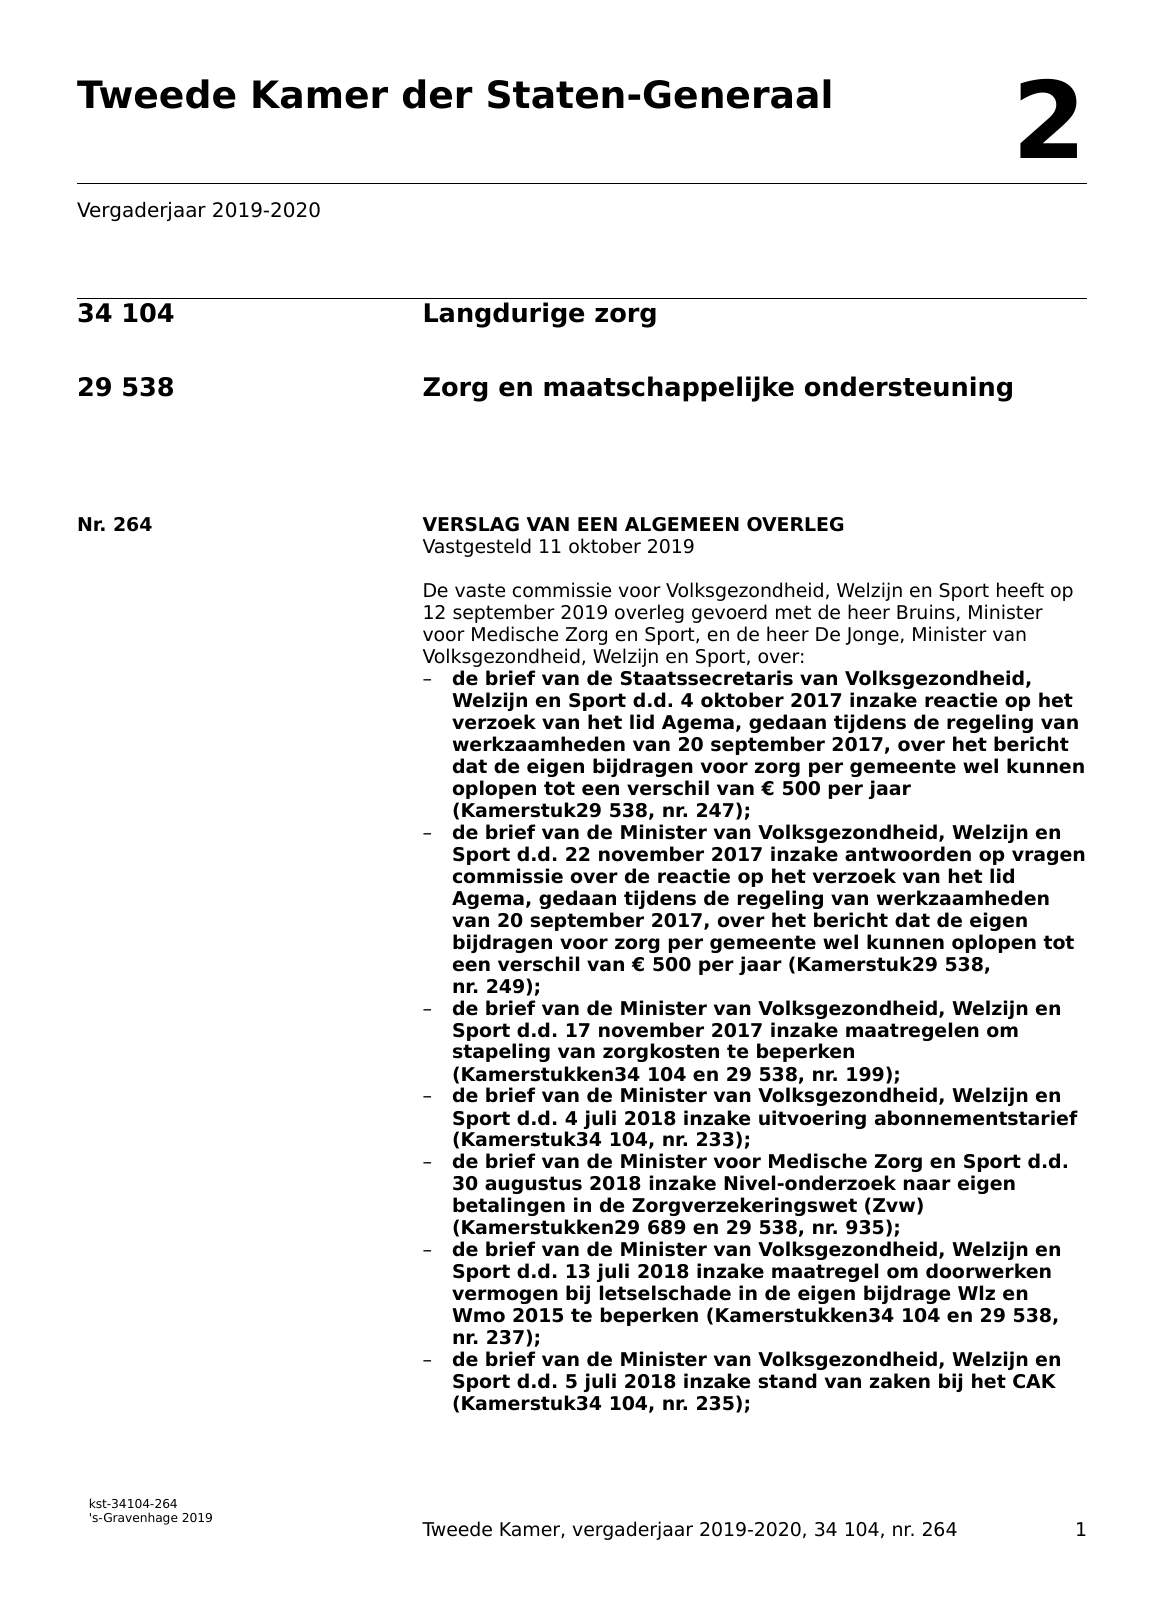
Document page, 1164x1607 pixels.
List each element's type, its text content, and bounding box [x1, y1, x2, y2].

table_header 2 [886, 59, 1087, 183]
text Vastgesteld 11 oktober 2019 [422, 536, 1087, 558]
text – de brief van de Staatssecretaris van Volksgezondheid, Welzijn en Sport d.d. 4 oktober 2017 inzake reactie op het verzoek van het lid Agema, gedaan tijdens de regeling van werkzaamheden van 20 september 2017, over het bericht dat de eigen bijdragen voor zorg per gemeente wel kunnen oplopen tot een verschil van € 500 per jaar (Kamerstuk29 538, nr. 247); [422, 668, 1087, 822]
text – de brief van de Minister van Volksgezondheid, Welzijn en Sport d.d. 4 juli 2018 inzake uitvoering abonnementstarief (Kamerstuk34 104, nr. 233); [422, 1085, 1087, 1151]
text – de brief van de Minister van Volksgezondheid, Welzijn en Sport d.d. 5 juli 2018 inzake stand van zaken bij het CAK (Kamerstuk34 104, nr. 235); [422, 1349, 1087, 1415]
text – de brief van de Minister van Volksgezondheid, Welzijn en Sport d.d. 22 november 2017 inzake antwoorden op vragen commissie over de reactie op het verzoek van het lid Agema, gedaan tijdens de regeling van werkzaamheden van 20 september 2017, over het bericht dat de eigen bijdragen voor zorg per gemeente wel kunnen oplopen tot een verschil van € 500 per jaar (Kamerstuk29 538, nr. 249); [422, 822, 1087, 997]
subtitle 29 538 Zorg en maatschappelijke ondersteuning [77, 373, 1087, 403]
text De vaste commissie voor Volksgezondheid, Welzijn en Sport heeft op 12 september 2019 overleg gevoerd met de heer Bruins, Minister voor Medische Zorg en Sport, en de heer De Jonge, Minister van Volksgezondheid, Welzijn en Sport, over: [422, 580, 1087, 668]
table_cell Vergaderjaar 2019-2020 [77, 184, 1087, 298]
text 's-Gravenhage 2019 [88, 1511, 323, 1525]
subtitle Nr. 264 VERSLAG VAN EEN ALGEMEEN OVERLEG [77, 514, 1087, 536]
text – de brief van de Minister voor Medische Zorg en Sport d.d. 30 augustus 2018 inzake Nivel-onderzoek naar eigen betalingen in de Zorgverzekeringswet (Zvw) (Kamerstukken29 689 en 29 538, nr. 935); [422, 1151, 1087, 1239]
text – de brief van de Minister van Volksgezondheid, Welzijn en Sport d.d. 13 juli 2018 inzake maatregel om doorwerken vermogen bij letselschade in de eigen bijdrage Wlz en Wmo 2015 te beperken (Kamerstukken34 104 en 29 538, nr. 237); [422, 1239, 1087, 1349]
subtitle 34 104 Langdurige zorg [77, 299, 1087, 329]
table_header Tweede Kamer der Staten-Generaal [77, 59, 886, 183]
text – de brief van de Minister van Volksgezondheid, Welzijn en Sport d.d. 17 november 2017 inzake maatregelen om stapeling van zorgkosten te beperken (Kamerstukken34 104 en 29 538, nr. 199); [422, 997, 1087, 1085]
text kst-34104-264 [88, 1497, 323, 1511]
